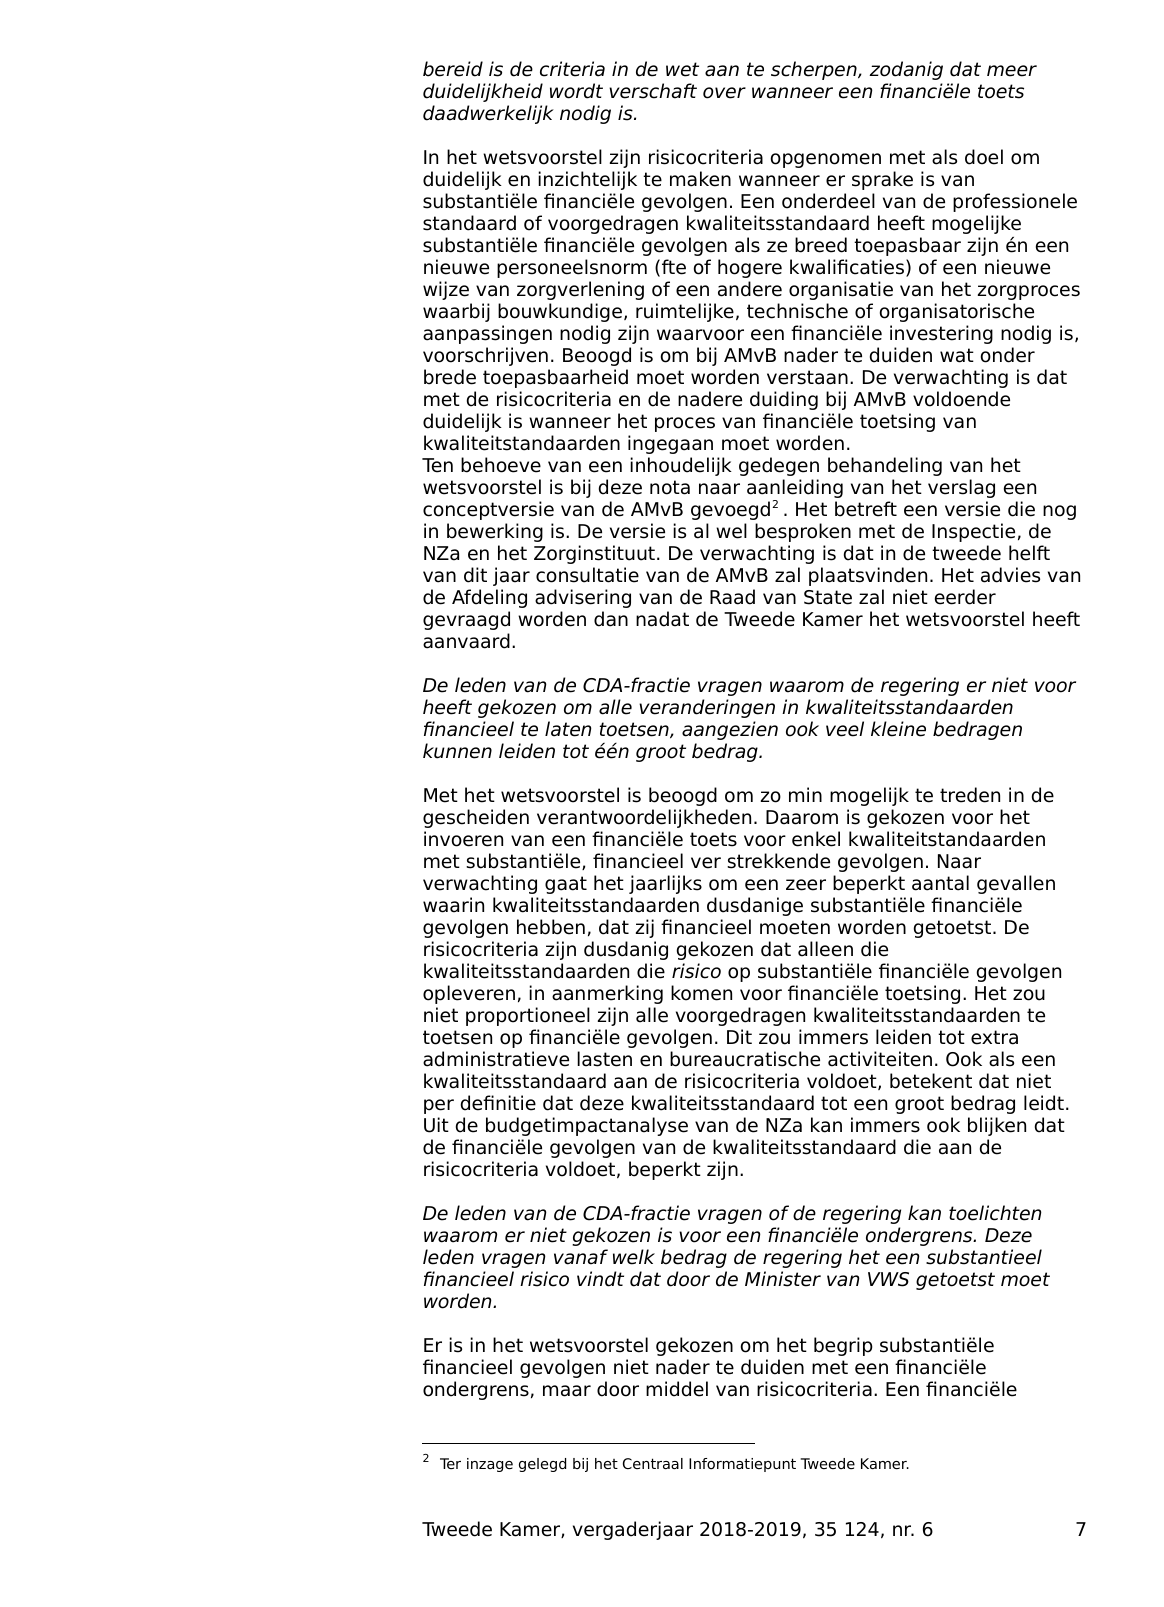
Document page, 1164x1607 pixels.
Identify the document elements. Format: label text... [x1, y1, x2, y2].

text bereid is de criteria in de wet aan te scherpen, zodanig dat meer duidelijkheid wordt verschaft over wanneer een financiële toets daadwerkelijk nodig is. [422, 59, 1087, 125]
text Met het wetsvoorstel is beoogd om zo min mogelijk te treden in de gescheiden verantwoordelijkheden. Daarom is gekozen voor het invoeren van een financiële toets voor enkel kwaliteitstandaarden met substantiële, financieel ver strekkende gevolgen. Naar verwachting gaat het jaarlijks om een zeer beperkt aantal gevallen waarin kwaliteitsstandaarden dusdanige substantiële financiële gevolgen hebben, dat zij financieel moeten worden getoetst. De risicocriteria zijn dusdanig gekozen dat alleen die kwaliteitsstandaarden die risico op substantiële financiële gevolgen opleveren, in aanmerking komen voor financiële toetsing. Het zou niet proportioneel zijn alle voorgedragen kwaliteitsstandaarden te toetsen op financiële gevolgen. Dit zou immers leiden tot extra administratieve lasten en bureaucratische activiteiten. Ook als een kwaliteitsstandaard aan de risicocriteria voldoet, betekent dat niet per definitie dat deze kwaliteitsstandaard tot een groot bedrag leidt. Uit de budgetimpactanalyse van de NZa kan immers ook blijken dat de financiële gevolgen van de kwaliteitsstandaard die aan de risicocriteria voldoet, beperkt zijn. [422, 785, 1087, 1181]
text Er is in het wetsvoorstel gekozen om het begrip substantiële financieel gevolgen niet nader te duiden met een financiële ondergrens, maar door middel van risicocriteria. Een financiële [422, 1335, 1087, 1401]
text Ter inzage gelegd bij het Centraal Informatiepunt Tweede Kamer. [422, 1452, 1087, 1474]
text De leden van de CDA-fractie vragen waarom de regering er niet voor heeft gekozen om alle veranderingen in kwaliteitsstandaarden financieel te laten toetsen, aangezien ook veel kleine bedragen kunnen leiden tot één groot bedrag. [422, 675, 1087, 763]
text De leden van de CDA-fractie vragen of de regering kan toelichten waarom er niet gekozen is voor een financiële ondergrens. Deze leden vragen vanaf welk bedrag de regering het een substantieel financieel risico vindt dat door de Minister van VWS getoetst moet worden. [422, 1203, 1087, 1313]
text In het wetsvoorstel zijn risicocriteria opgenomen met als doel om duidelijk en inzichtelijk te maken wanneer er sprake is van substantiële financiële gevolgen. Een onderdeel van de professionele standaard of voorgedragen kwaliteitsstandaard heeft mogelijke substantiële financiële gevolgen als ze breed toepasbaar zijn én een nieuwe personeelsnorm (fte of hogere kwalificaties) of een nieuwe wijze van zorgverlening of een andere organisatie van het zorgproces waarbij bouwkundige, ruimtelijke, technische of organisatorische aanpassingen nodig zijn waarvoor een financiële investering nodig is, voorschrijven. Beoogd is om bij AMvB nader te duiden wat onder brede toepasbaarheid moet worden verstaan. De verwachting is dat met de risicocriteria en de nadere duiding bij AMvB voldoende duidelijk is wanneer het proces van financiële toetsing van kwaliteitstandaarden ingegaan moet worden. [422, 147, 1087, 455]
text Ten behoeve van een inhoudelijk gedegen behandeling van het wetsvoorstel is bij deze nota naar aanleiding van het verslag een conceptversie van de AMvB gevoegd. Het betreft een versie die nog in bewerking is. De versie is al wel besproken met de Inspectie, de NZa en het Zorginstituut. De verwachting is dat in de tweede helft van dit jaar consultatie van de AMvB zal plaatsvinden. Het advies van de Afdeling advisering van de Raad van State zal niet eerder gevraagd worden dan nadat de Tweede Kamer het wetsvoorstel heeft aanvaard. [422, 455, 1087, 653]
